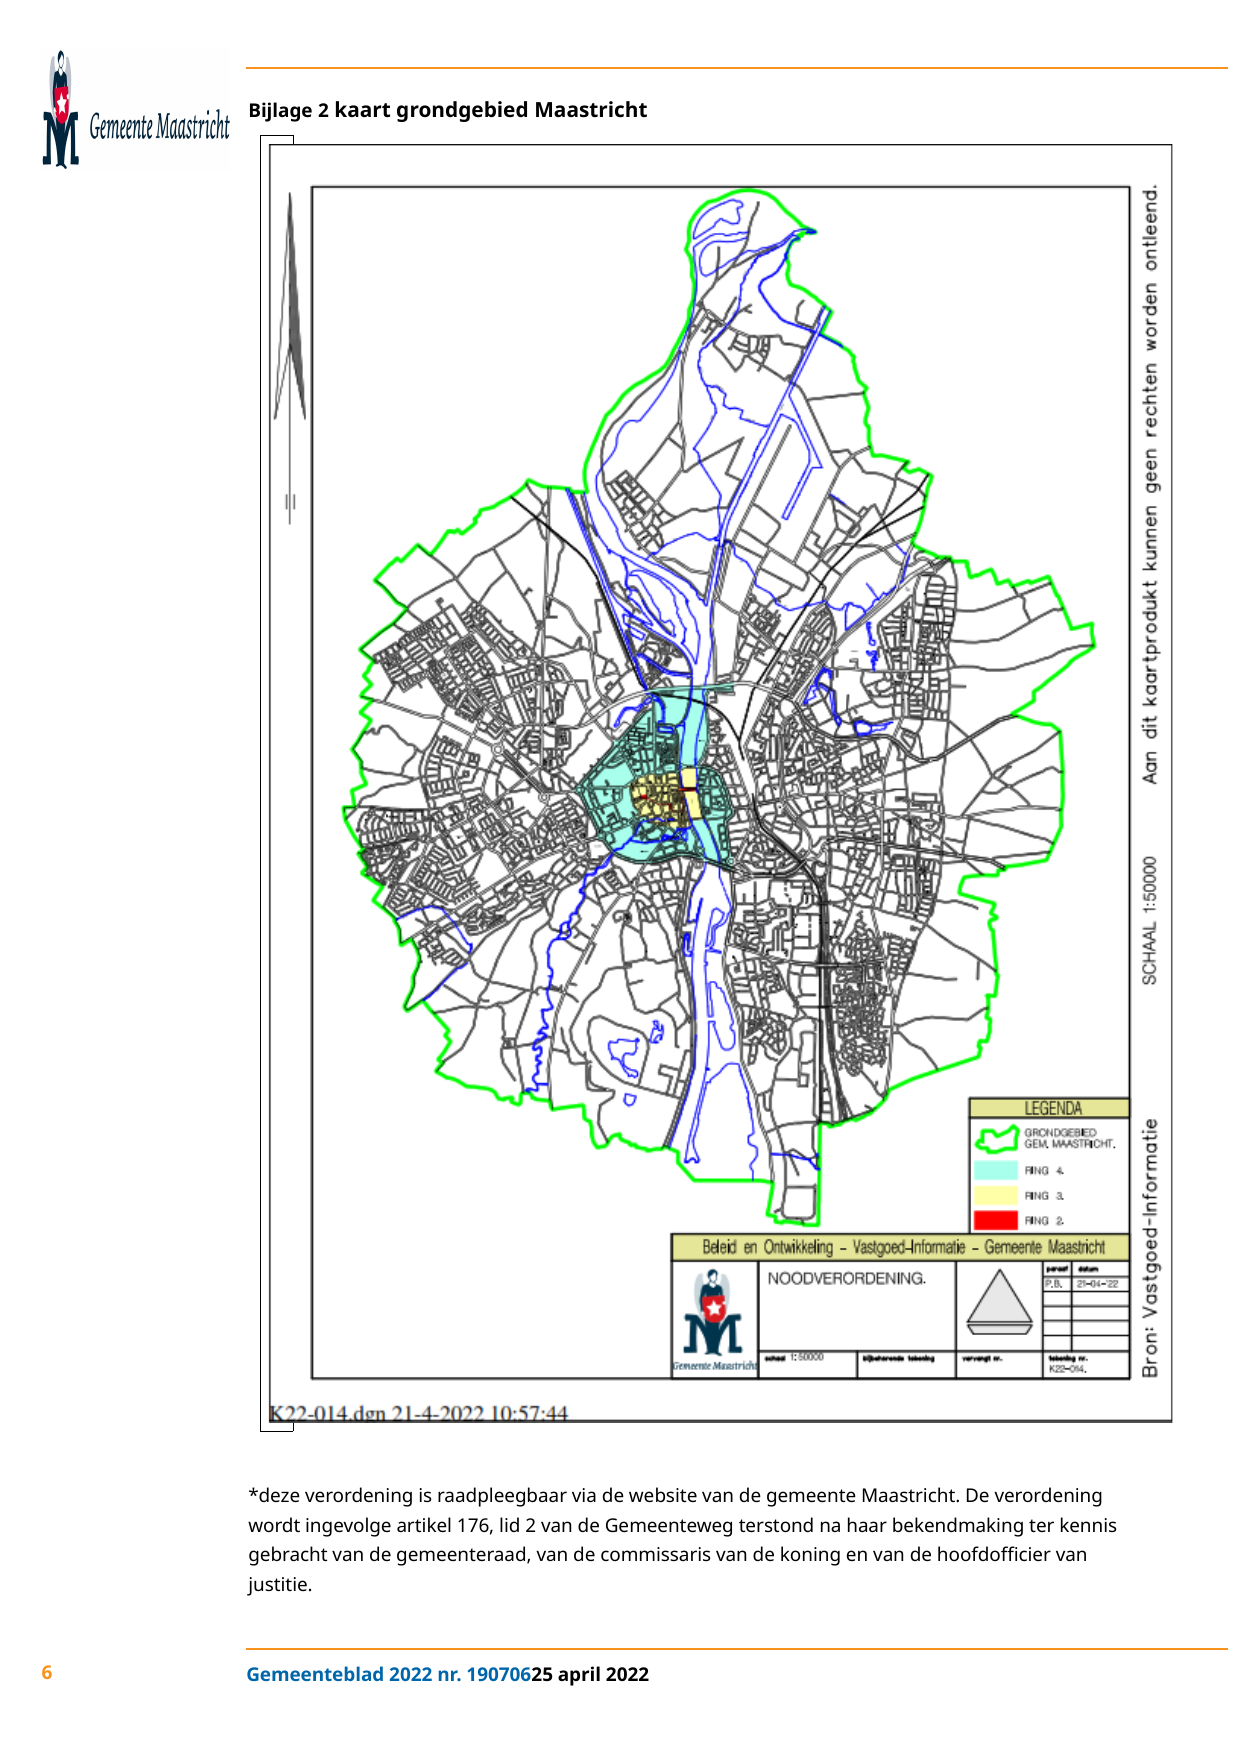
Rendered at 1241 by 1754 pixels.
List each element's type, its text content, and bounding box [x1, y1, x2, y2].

picture [268, 144, 1173, 1423]
picture [41, 47, 231, 172]
text *deze verordening is raadpleegbaar via de website van de gemeente Maastricht. De verordening wordt ingevolge artikel 176, lid 2 van de Gemeenteweg terstond na haar bekendmaking ter kennis gebracht van de gemeenteraad, van de commissaris van de koning en van de hoofdofficier van justitie. [248, 1482, 1152, 1597]
text Bijlage 2 kaart grondgebied Maastricht [248, 95, 1152, 123]
